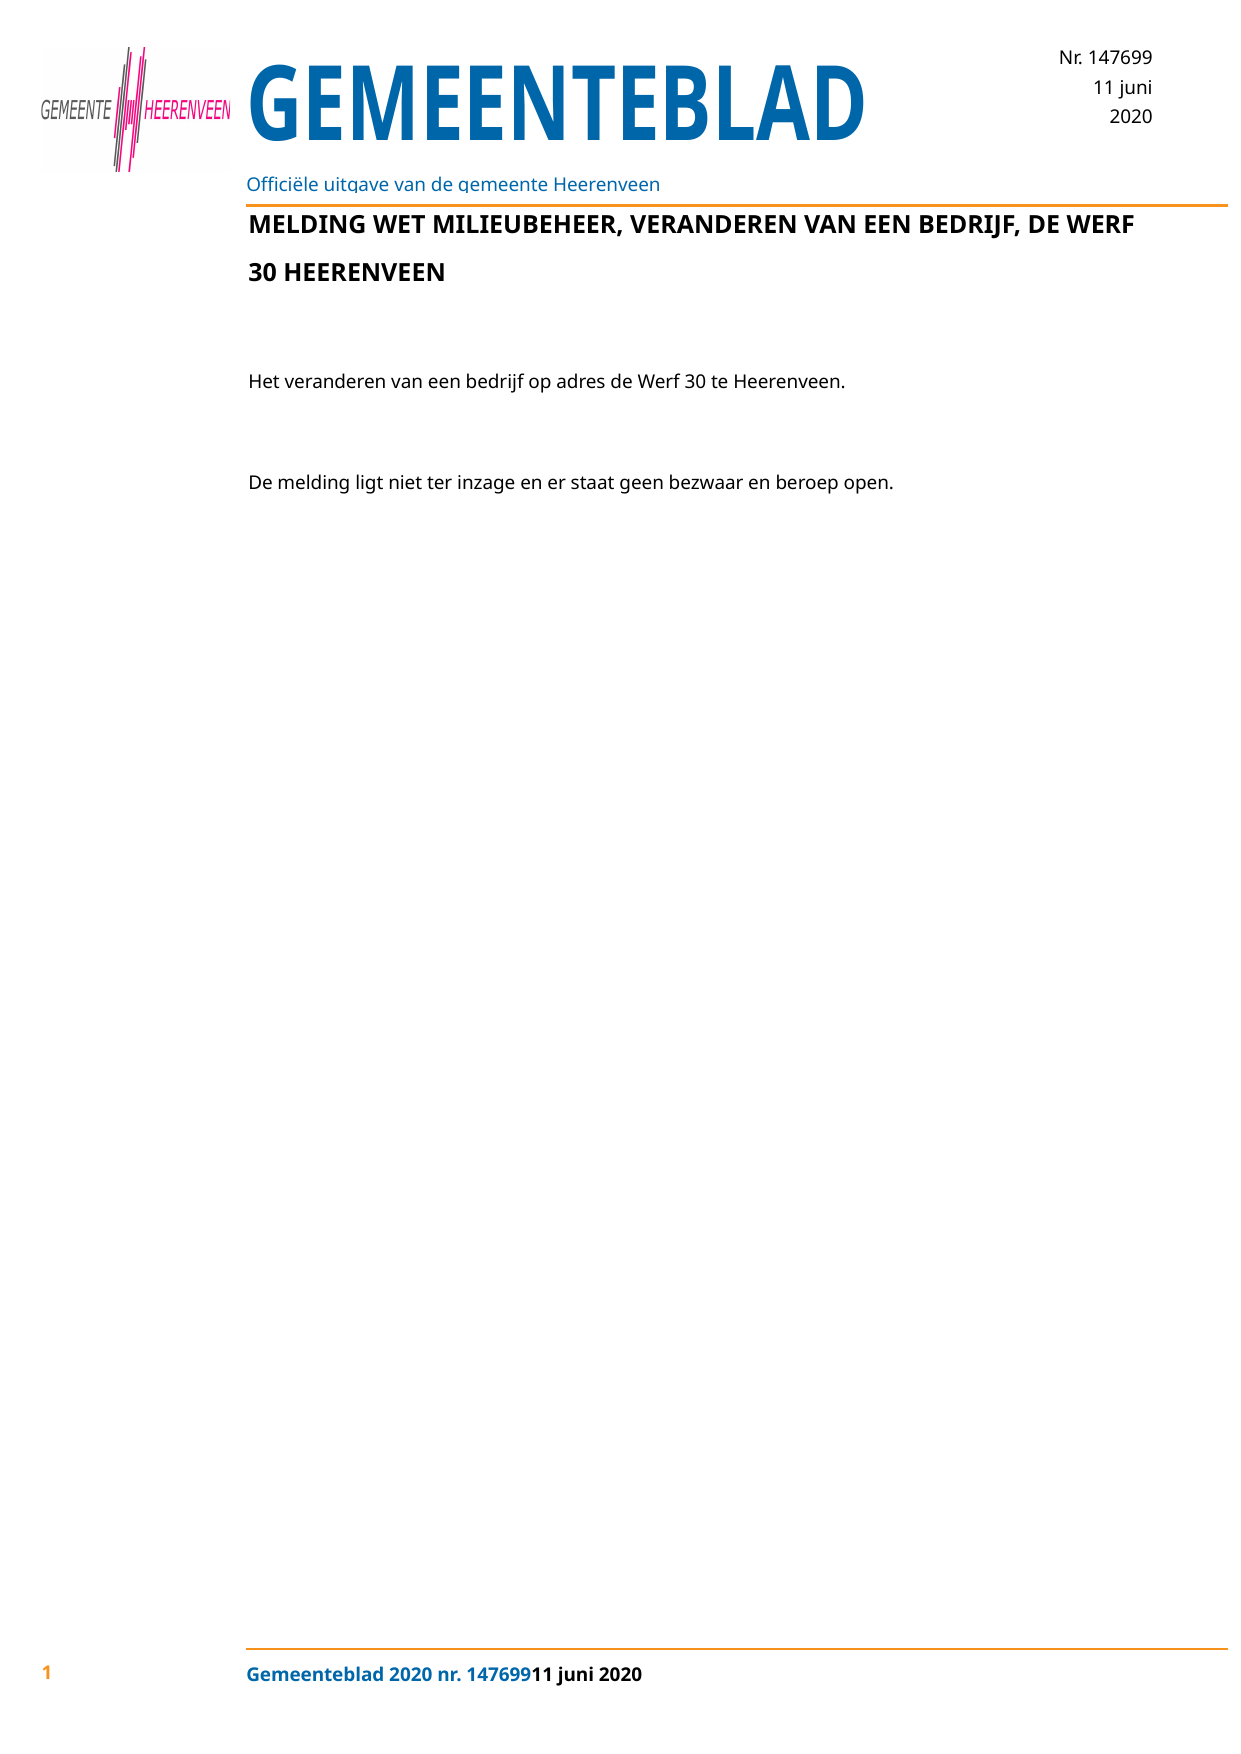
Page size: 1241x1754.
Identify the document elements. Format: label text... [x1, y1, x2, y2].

text Het veranderen van een bedrijf op adres de Werf 30 te Heerenveen. [248, 368, 1152, 394]
text De melding ligt niet ter inzage en er staat geen bezwaar en beroep open. [248, 469, 1152, 495]
picture [41, 47, 231, 172]
text MELDING WET MILIEUBEHEER, VERANDEREN VAN EEN BEDRIJF, DE WERF 30 HEERENVEEN [248, 207, 1152, 288]
